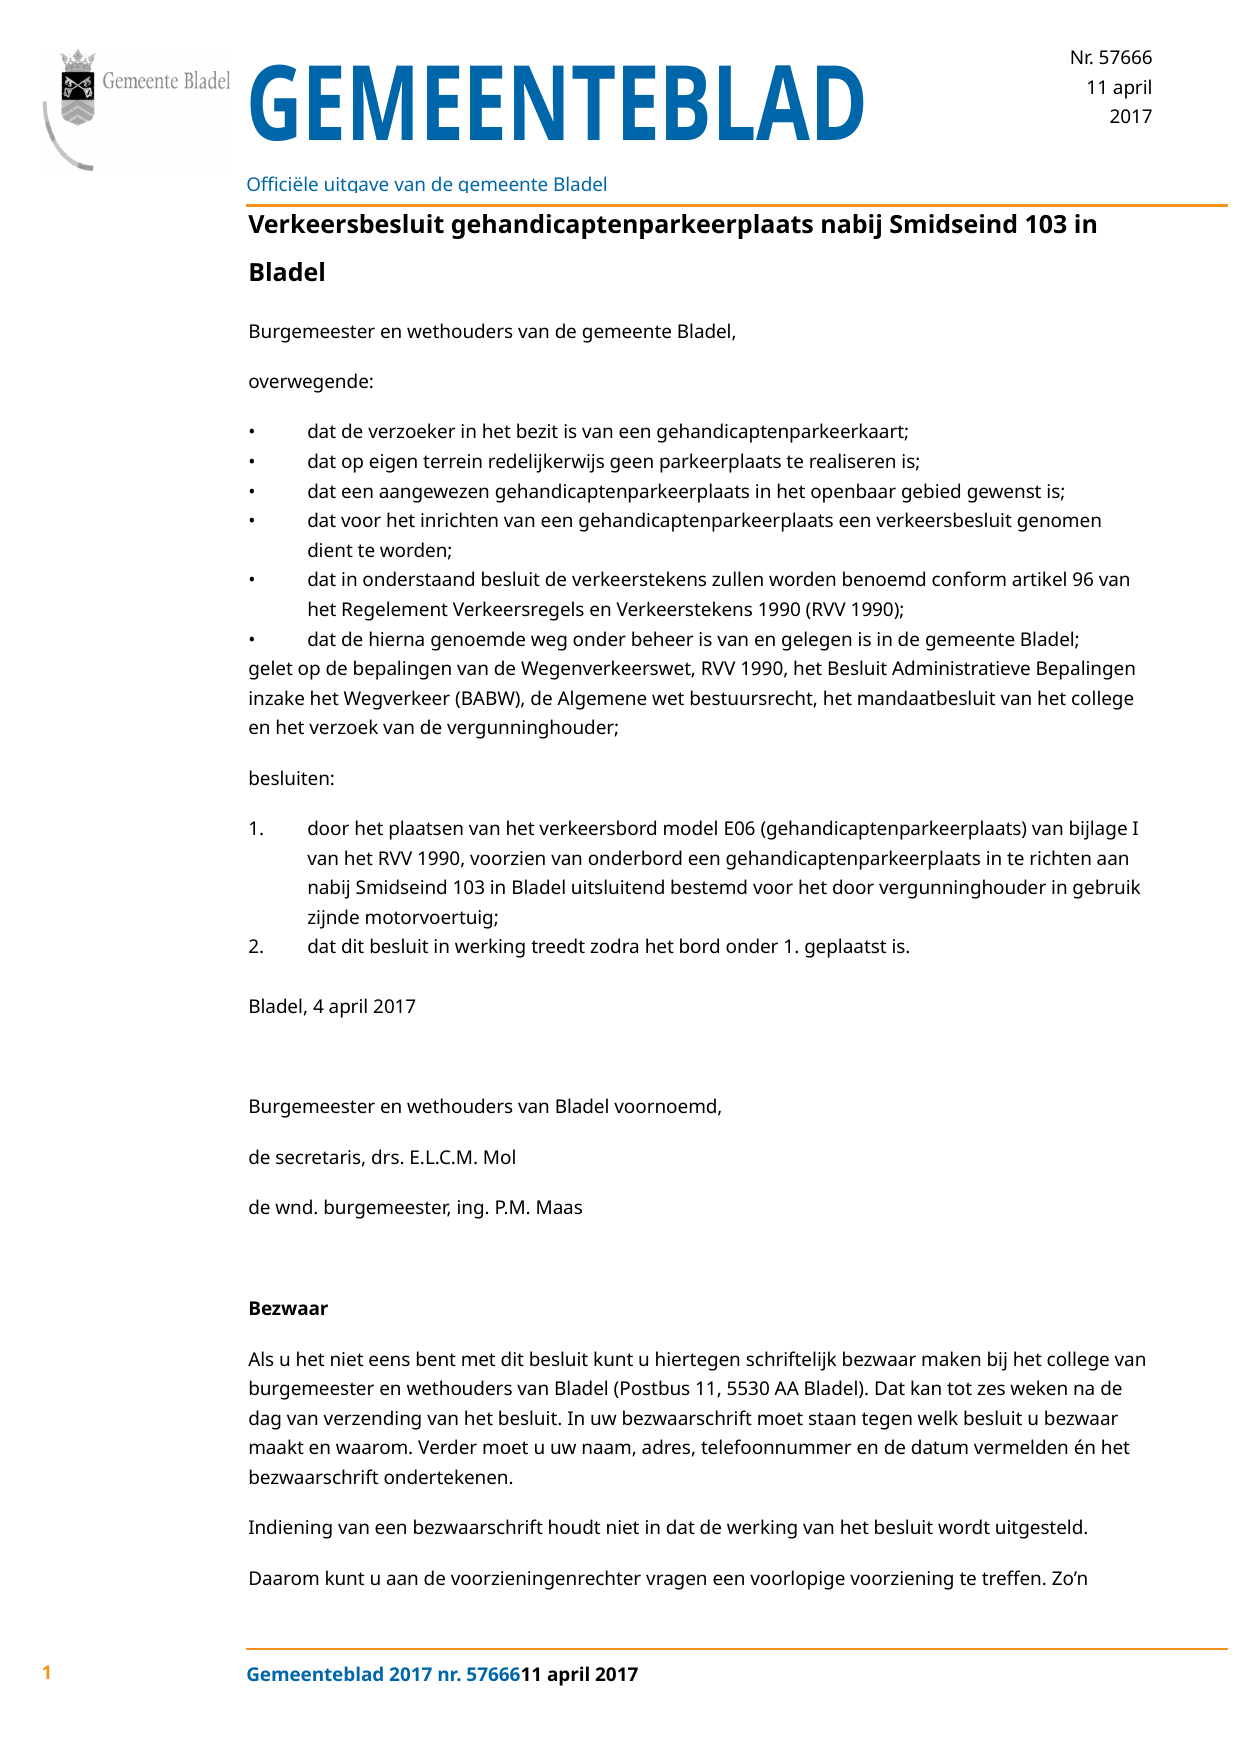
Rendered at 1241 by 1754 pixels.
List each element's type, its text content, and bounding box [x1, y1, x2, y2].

text Bezwaar [248, 1295, 1152, 1321]
text gelet op de bepalingen van de Wegenverkeerswet, RVV 1990, het Besluit Administratieve Bepalingen inzake het Wegverkeer (BABW), de Algemene wet bestuursrecht, het mandaatbesluit van het college en het verzoek van de vergunninghouder; [248, 655, 1152, 740]
text de wnd. burgemeester, ing. P.M. Maas [248, 1194, 1152, 1220]
text overwegende: [248, 368, 1152, 394]
text de secretaris, drs. E.L.C.M. Mol [248, 1144, 1152, 1170]
list dat in onderstaand besluit de verkeerstekens zullen worden benoemd conform artikel 96 van het Regelement Verkeersregels en Verkeerstekens 1990 (RVV 1990); [248, 567, 1152, 622]
text Bladel, 4 april 2017 [248, 993, 1152, 1019]
list door het plaatsen van het verkeersbord model E06 (gehandicaptenparkeerplaats) van bijlage I van het RVV 1990, voorzien van onderbord een gehandicaptenparkeerplaats in te richten aan nabij Smidseind 103 in Bladel uitsluitend bestemd voor het door vergunninghouder in gebruik zijnde motorvoertuig; [248, 815, 1152, 930]
picture [41, 47, 231, 172]
list dat de hierna genoemde weg onder beheer is van en gelegen is in de gemeente Bladel; [248, 626, 1152, 652]
list dat de verzoeker in het bezit is van een gehandicaptenparkeerkaart; [248, 419, 1152, 444]
text Daarom kunt u aan de voorzieningenrechter vragen een voorlopige voorziening te treffen. Zo’n [248, 1565, 1152, 1591]
list dat een aangewezen gehandicaptenparkeerplaats in het openbaar gebied gewenst is; [248, 478, 1152, 504]
text besluiten: [248, 765, 1152, 791]
list dat dit besluit in werking treedt zodra het bord onder 1. geplaatst is. [248, 934, 1152, 959]
text Als u het niet eens bent met dit besluit kunt u hiertegen schriftelijk bezwaar maken bij het college van burgemeester en wethouders van Bladel (Postbus 11, 5530 AA Bladel). Dat kan tot zes weken na de dag van verzending van het besluit. In uw bezwaarschrift moet staan tegen welk besluit u bezwaar maakt en waarom. Verder moet u uw naam, adres, telefoonnummer en de datum vermelden én het bezwaarschrift ondertekenen. [248, 1346, 1152, 1490]
text Verkeersbesluit gehandicaptenparkeerplaats nabij Smidseind 103 in Bladel [248, 207, 1152, 288]
text Burgemeester en wethouders van Bladel voornoemd, [248, 1094, 1152, 1119]
text Indiening van een bezwaarschrift houdt niet in dat de werking van het besluit wordt uitgesteld. [248, 1514, 1152, 1540]
list dat voor het inrichten van een gehandicaptenparkeerplaats een verkeersbesluit genomen dient te worden; [248, 507, 1152, 563]
text Burgemeester en wethouders van de gemeente Bladel, [248, 318, 1152, 344]
list dat op eigen terrein redelijkerwijs geen parkeerplaats te realiseren is; [248, 448, 1152, 474]
